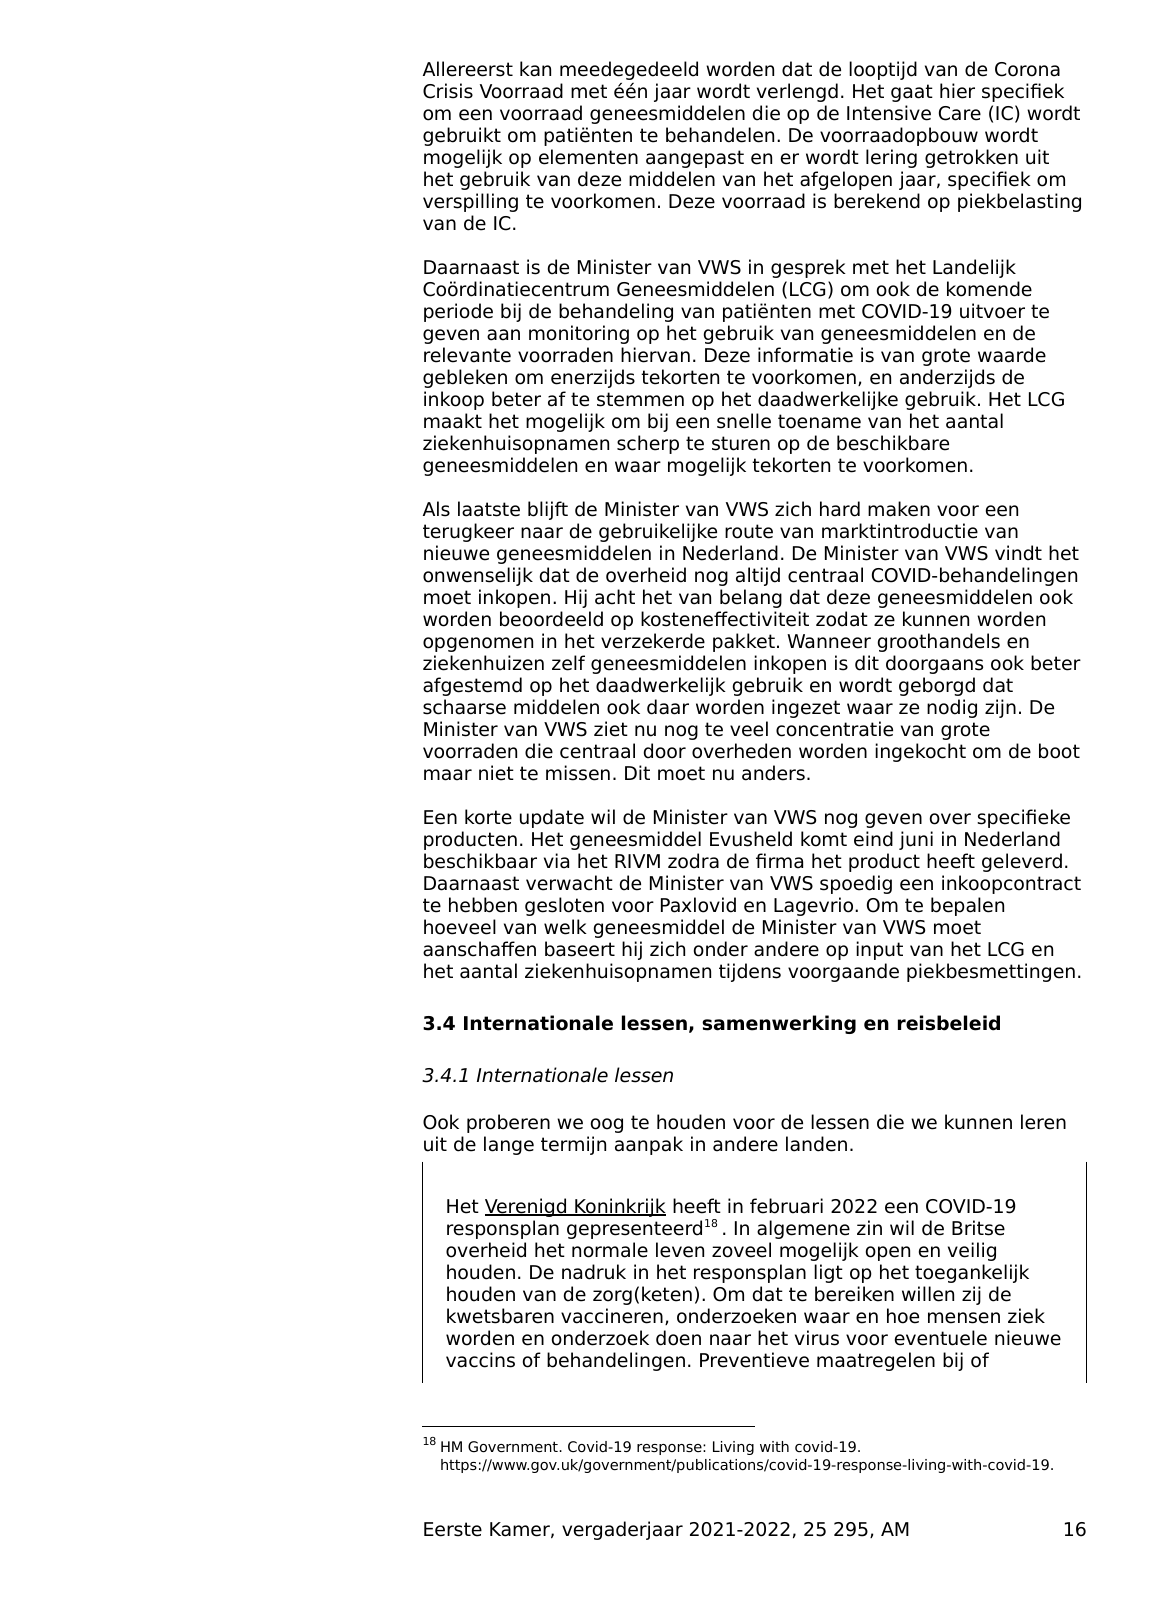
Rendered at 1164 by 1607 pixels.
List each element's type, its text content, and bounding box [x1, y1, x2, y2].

text Als laatste blijft de Minister van VWS zich hard maken voor een terugkeer naar de gebruikelijke route van marktintroductie van nieuwe geneesmiddelen in Nederland. De Minister van VWS vindt het onwenselijk dat de overheid nog altijd centraal COVID-behandelingen moet inkopen. Hij acht het van belang dat deze geneesmiddelen ook worden beoordeeld op kosteneffectiviteit zodat ze kunnen worden opgenomen in het verzekerde pakket. Wanneer groothandels en ziekenhuizen zelf geneesmiddelen inkopen is dit doorgaans ook beter afgestemd op het daadwerkelijk gebruik en wordt geborgd dat schaarse middelen ook daar worden ingezet waar ze nodig zijn. De Minister van VWS ziet nu nog te veel concentratie van grote voorraden die centraal door overheden worden ingekocht om de boot maar niet te missen. Dit moet nu anders. [422, 499, 1087, 785]
text Allereerst kan meedegedeeld worden dat de looptijd van de Corona Crisis Voorraad met één jaar wordt verlengd. Het gaat hier specifiek om een voorraad geneesmiddelen die op de Intensive Care (IC) wordt gebruikt om patiënten te behandelen. De voorraadopbouw wordt mogelijk op elementen aangepast en er wordt lering getrokken uit het gebruik van deze middelen van het afgelopen jaar, specifiek om verspilling te voorkomen. Deze voorraad is berekend op piekbelasting van de IC. [422, 59, 1087, 235]
text Ook proberen we oog te houden voor de lessen die we kunnen leren uit de lange termijn aanpak in andere landen. [422, 1112, 1087, 1156]
text Een korte update wil de Minister van VWS nog geven over specifieke producten. Het geneesmiddel Evusheld komt eind juni in Nederland beschikbaar via het RIVM zodra de firma het product heeft geleverd. Daarnaast verwacht de Minister van VWS spoedig een inkoopcontract te hebben gesloten voor Paxlovid en Lagevrio. Om te bepalen hoeveel van welk geneesmiddel de Minister van VWS moet aanschaffen baseert hij zich onder andere op input van het LCG en het aantal ziekenhuisopnamen tijdens voorgaande piekbesmettingen. [422, 807, 1087, 983]
table_header Het Verenigd Koninkrijk heeft in februari 2022 een COVID-19 responsplan gepresenteerd. In algemene zin wil de Britse overheid het normale leven zoveel mogelijk open en veilig houden. De nadruk in het responsplan ligt op het toegankelijk houden van de zorg(keten). Om dat te bereiken willen zij de kwetsbaren vaccineren, onderzoeken waar en hoe mensen ziek worden en onderzoek doen naar het virus voor eventuele nieuwe vaccins of behandelingen. Preventieve maatregelen bij of [423, 1162, 1086, 1383]
text Daarnaast is de Minister van VWS in gesprek met het Landelijk Coördinatiecentrum Geneesmiddelen (LCG) om ook de komende periode bij de behandeling van patiënten met COVID-19 uitvoer te geven aan monitoring op het gebruik van geneesmiddelen en de relevante voorraden hiervan. Deze informatie is van grote waarde gebleken om enerzijds tekorten te voorkomen, en anderzijds de inkoop beter af te stemmen op het daadwerkelijke gebruik. Het LCG maakt het mogelijk om bij een snelle toename van het aantal ziekenhuisopnamen scherp te sturen op de beschikbare geneesmiddelen en waar mogelijk tekorten te voorkomen. [422, 257, 1087, 477]
subtitle 3.4 Internationale lessen, samenwerking en reisbeleid [422, 1013, 1087, 1035]
subtitle 3.4.1 Internationale lessen [422, 1065, 1087, 1087]
